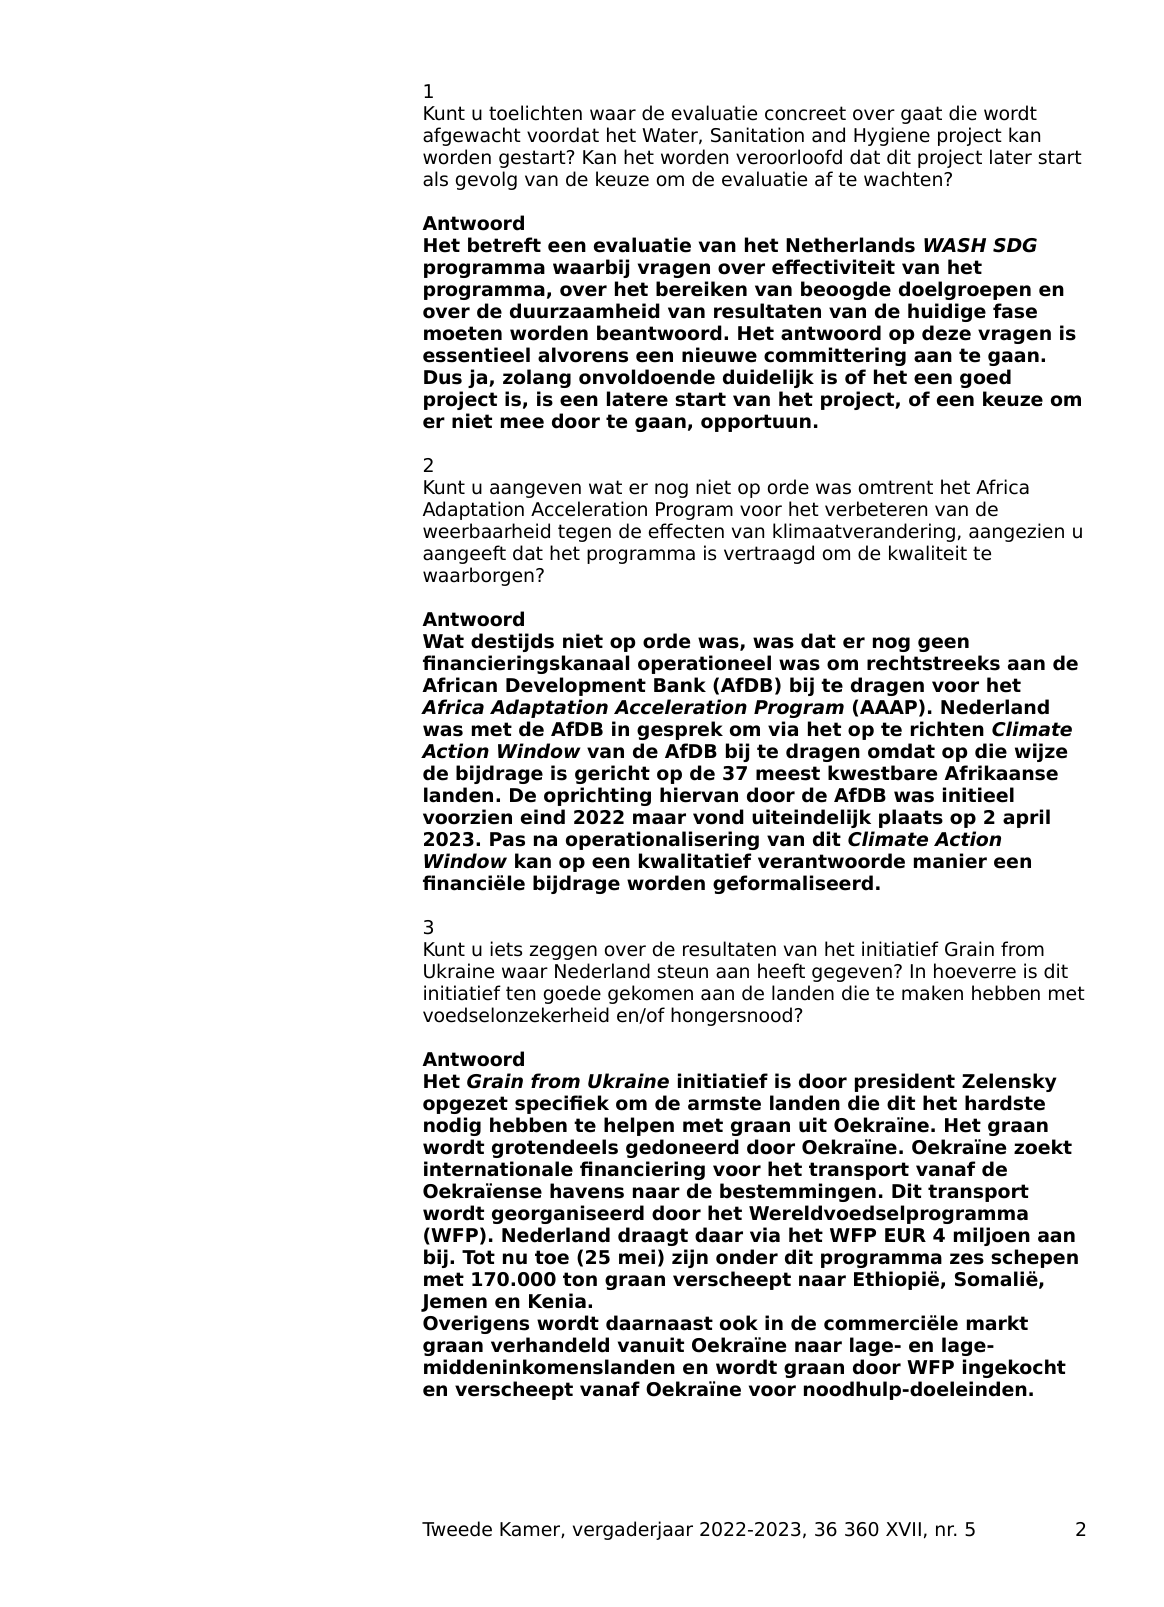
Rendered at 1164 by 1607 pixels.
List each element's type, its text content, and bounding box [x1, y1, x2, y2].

text Overigens wordt daarnaast ook in de commerciële markt graan verhandeld vanuit Oekraïne naar lage- en lage-middeninkomenslanden en wordt graan door WFP ingekocht en verscheept vanaf Oekraïne voor noodhulp-doeleinden. [422, 1313, 1087, 1401]
text Antwoord [422, 1049, 1087, 1071]
text Kunt u aangeven wat er nog niet op orde was omtrent het Africa Adaptation Acceleration Program voor het verbeteren van de weerbaarheid tegen de effecten van klimaatverandering, aangezien u aangeeft dat het programma is vertraagd om de kwaliteit te waarborgen? [422, 477, 1087, 587]
text 2 [422, 455, 1087, 477]
text Kunt u toelichten waar de evaluatie concreet over gaat die wordt afgewacht voordat het Water, Sanitation and Hygiene project kan worden gestart? Kan het worden veroorloofd dat dit project later start als gevolg van de keuze om de evaluatie af te wachten? [422, 103, 1087, 191]
text Kunt u iets zeggen over de resultaten van het initiatief Grain from Ukraine waar Nederland steun aan heeft gegeven? In hoeverre is dit initiatief ten goede gekomen aan de landen die te maken hebben met voedselonzekerheid en/of hongersnood? [422, 939, 1087, 1027]
text Wat destijds niet op orde was, was dat er nog geen financieringskanaal operationeel was om rechtstreeks aan de African Development Bank (AfDB) bij te dragen voor het Africa Adaptation Acceleration Program (AAAP). Nederland was met de AfDB in gesprek om via het op te richten Climate Action Window van de AfDB bij te dragen omdat op die wijze de bijdrage is gericht op de 37 meest kwestbare Afrikaanse landen. De oprichting hiervan door de AfDB was initieel voorzien eind 2022 maar vond uiteindelijk plaats op 2 april 2023. Pas na operationalisering van dit Climate Action Window kan op een kwalitatief verantwoorde manier een financiële bijdrage worden geformaliseerd. [422, 631, 1087, 895]
text Het Grain from Ukraine initiatief is door president Zelensky opgezet specifiek om de armste landen die dit het hardste nodig hebben te helpen met graan uit Oekraïne. Het graan wordt grotendeels gedoneerd door Oekraïne. Oekraïne zoekt internationale financiering voor het transport vanaf de Oekraïense havens naar de bestemmingen. Dit transport wordt georganiseerd door het Wereldvoedselprogramma (WFP). Nederland draagt daar via het WFP EUR 4 miljoen aan bij. Tot nu toe (25 mei) zijn onder dit programma zes schepen met 170.000 ton graan verscheept naar Ethiopië, Somalië, Jemen en Kenia. [422, 1071, 1087, 1313]
text 1 [422, 81, 1087, 103]
text Antwoord [422, 609, 1087, 631]
text Het betreft een evaluatie van het Netherlands WASH SDG programma waarbij vragen over effectiviteit van het programma, over het bereiken van beoogde doelgroepen en over de duurzaamheid van resultaten van de huidige fase moeten worden beantwoord. Het antwoord op deze vragen is essentieel alvorens een nieuwe committering aan te gaan. Dus ja, zolang onvoldoende duidelijk is of het een goed project is, is een latere start van het project, of een keuze om er niet mee door te gaan, opportuun. [422, 235, 1087, 433]
text Antwoord [422, 213, 1087, 235]
text 3 [422, 917, 1087, 939]
